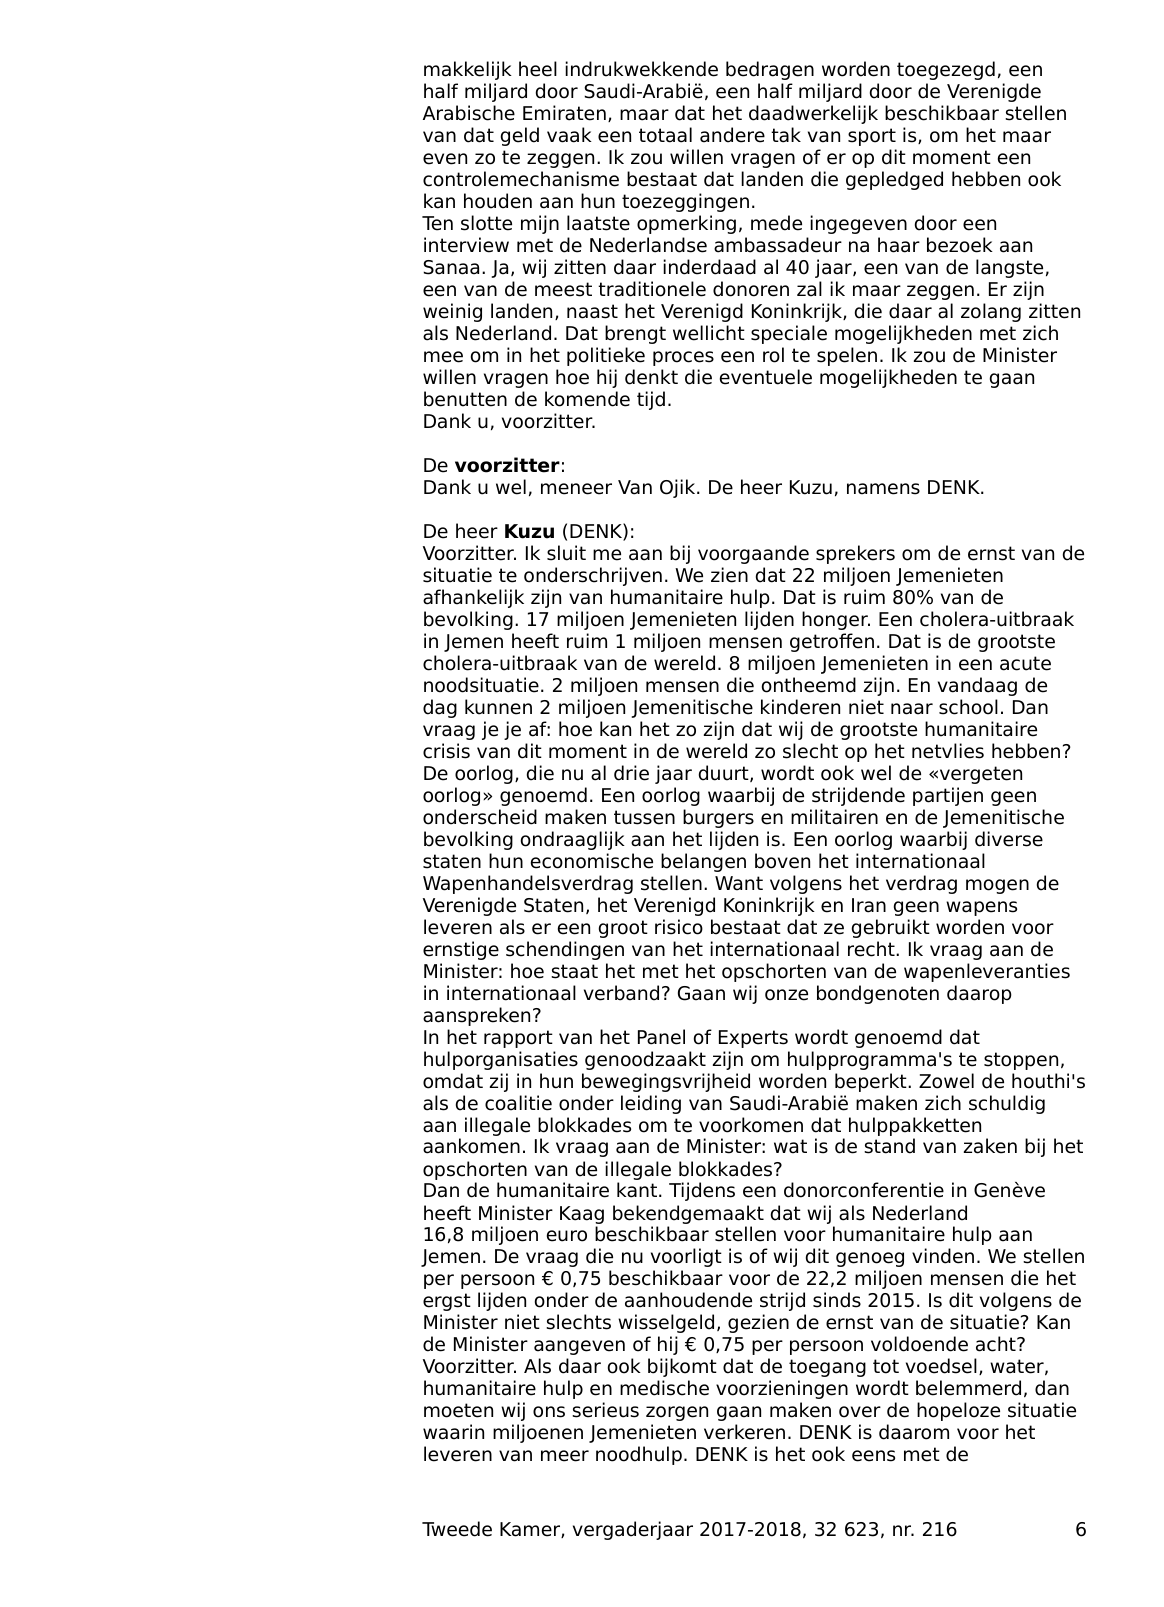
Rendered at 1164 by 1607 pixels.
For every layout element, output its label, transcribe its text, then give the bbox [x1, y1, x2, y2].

text Voorzitter. Ik sluit me aan bij voorgaande sprekers om de ernst van de situatie te onderschrijven. We zien dat 22 miljoen Jemenieten afhankelijk zijn van humanitaire hulp. Dat is ruim 80% van de bevolking. 17 miljoen Jemenieten lijden honger. Een cholera-uitbraak in Jemen heeft ruim 1 miljoen mensen getroffen. Dat is de grootste cholera-uitbraak van de wereld. 8 miljoen Jemenieten in een acute noodsituatie. 2 miljoen mensen die ontheemd zijn. En vandaag de dag kunnen 2 miljoen Jemenitische kinderen niet naar school. Dan vraag je je af: hoe kan het zo zijn dat wij de grootste humanitaire crisis van dit moment in de wereld zo slecht op het netvlies hebben? [422, 543, 1087, 763]
text makkelijk heel indrukwekkende bedragen worden toegezegd, een half miljard door Saudi-Arabië, een half miljard door de Verenigde Arabische Emiraten, maar dat het daadwerkelijk beschikbaar stellen van dat geld vaak een totaal andere tak van sport is, om het maar even zo te zeggen. Ik zou willen vragen of er op dit moment een controlemechanisme bestaat dat landen die gepledged hebben ook kan houden aan hun toezeggingen. [422, 59, 1087, 213]
text Dan de humanitaire kant. Tijdens een donorconferentie in Genève heeft Minister Kaag bekendgemaakt dat wij als Nederland 16,8 miljoen euro beschikbaar stellen voor humanitaire hulp aan Jemen. De vraag die nu voorligt is of wij dit genoeg vinden. We stellen per persoon € 0,75 beschikbaar voor de 22,2 miljoen mensen die het ergst lijden onder de aanhoudende strijd sinds 2015. Is dit volgens de Minister niet slechts wisselgeld, gezien de ernst van de situatie? Kan de Minister aangeven of hij € 0,75 per persoon voldoende acht? [422, 1180, 1087, 1356]
text Voorzitter. Als daar ook bijkomt dat de toegang tot voedsel, water, humanitaire hulp en medische voorzieningen wordt belemmerd, dan moeten wij ons serieus zorgen gaan maken over de hopeloze situatie waarin miljoenen Jemenieten verkeren. DENK is daarom voor het leveren van meer noodhulp. DENK is het ook eens met de [422, 1356, 1087, 1466]
text De oorlog, die nu al drie jaar duurt, wordt ook wel de «vergeten oorlog» genoemd. Een oorlog waarbij de strijdende partijen geen onderscheid maken tussen burgers en militairen en de Jemenitische bevolking ondraaglijk aan het lijden is. Een oorlog waarbij diverse staten hun economische belangen boven het internationaal Wapenhandelsverdrag stellen. Want volgens het verdrag mogen de Verenigde Staten, het Verenigd Koninkrijk en Iran geen wapens leveren als er een groot risico bestaat dat ze gebruikt worden voor ernstige schendingen van het internationaal recht. Ik vraag aan de Minister: hoe staat het met het opschorten van de wapenleveranties in internationaal verband? Gaan wij onze bondgenoten daarop aanspreken? [422, 763, 1087, 1027]
text Dank u, voorzitter. [422, 411, 1087, 433]
text De voorzitter: [422, 455, 1087, 477]
text De heer Kuzu (DENK): [422, 521, 1087, 543]
text In het rapport van het Panel of Experts wordt genoemd dat hulporganisaties genoodzaakt zijn om hulpprogramma's te stoppen, omdat zij in hun bewegingsvrijheid worden beperkt. Zowel de houthi's als de coalitie onder leiding van Saudi-Arabië maken zich schuldig aan illegale blokkades om te voorkomen dat hulppakketten aankomen. Ik vraag aan de Minister: wat is de stand van zaken bij het opschorten van de illegale blokkades? [422, 1027, 1087, 1180]
text Dank u wel, meneer Van Ojik. De heer Kuzu, namens DENK. [422, 477, 1087, 499]
text Ten slotte mijn laatste opmerking, mede ingegeven door een interview met de Nederlandse ambassadeur na haar bezoek aan Sanaa. Ja, wij zitten daar inderdaad al 40 jaar, een van de langste, een van de meest traditionele donoren zal ik maar zeggen. Er zijn weinig landen, naast het Verenigd Koninkrijk, die daar al zolang zitten als Nederland. Dat brengt wellicht speciale mogelijkheden met zich mee om in het politieke proces een rol te spelen. Ik zou de Minister willen vragen hoe hij denkt die eventuele mogelijkheden te gaan benutten de komende tijd. [422, 213, 1087, 411]
